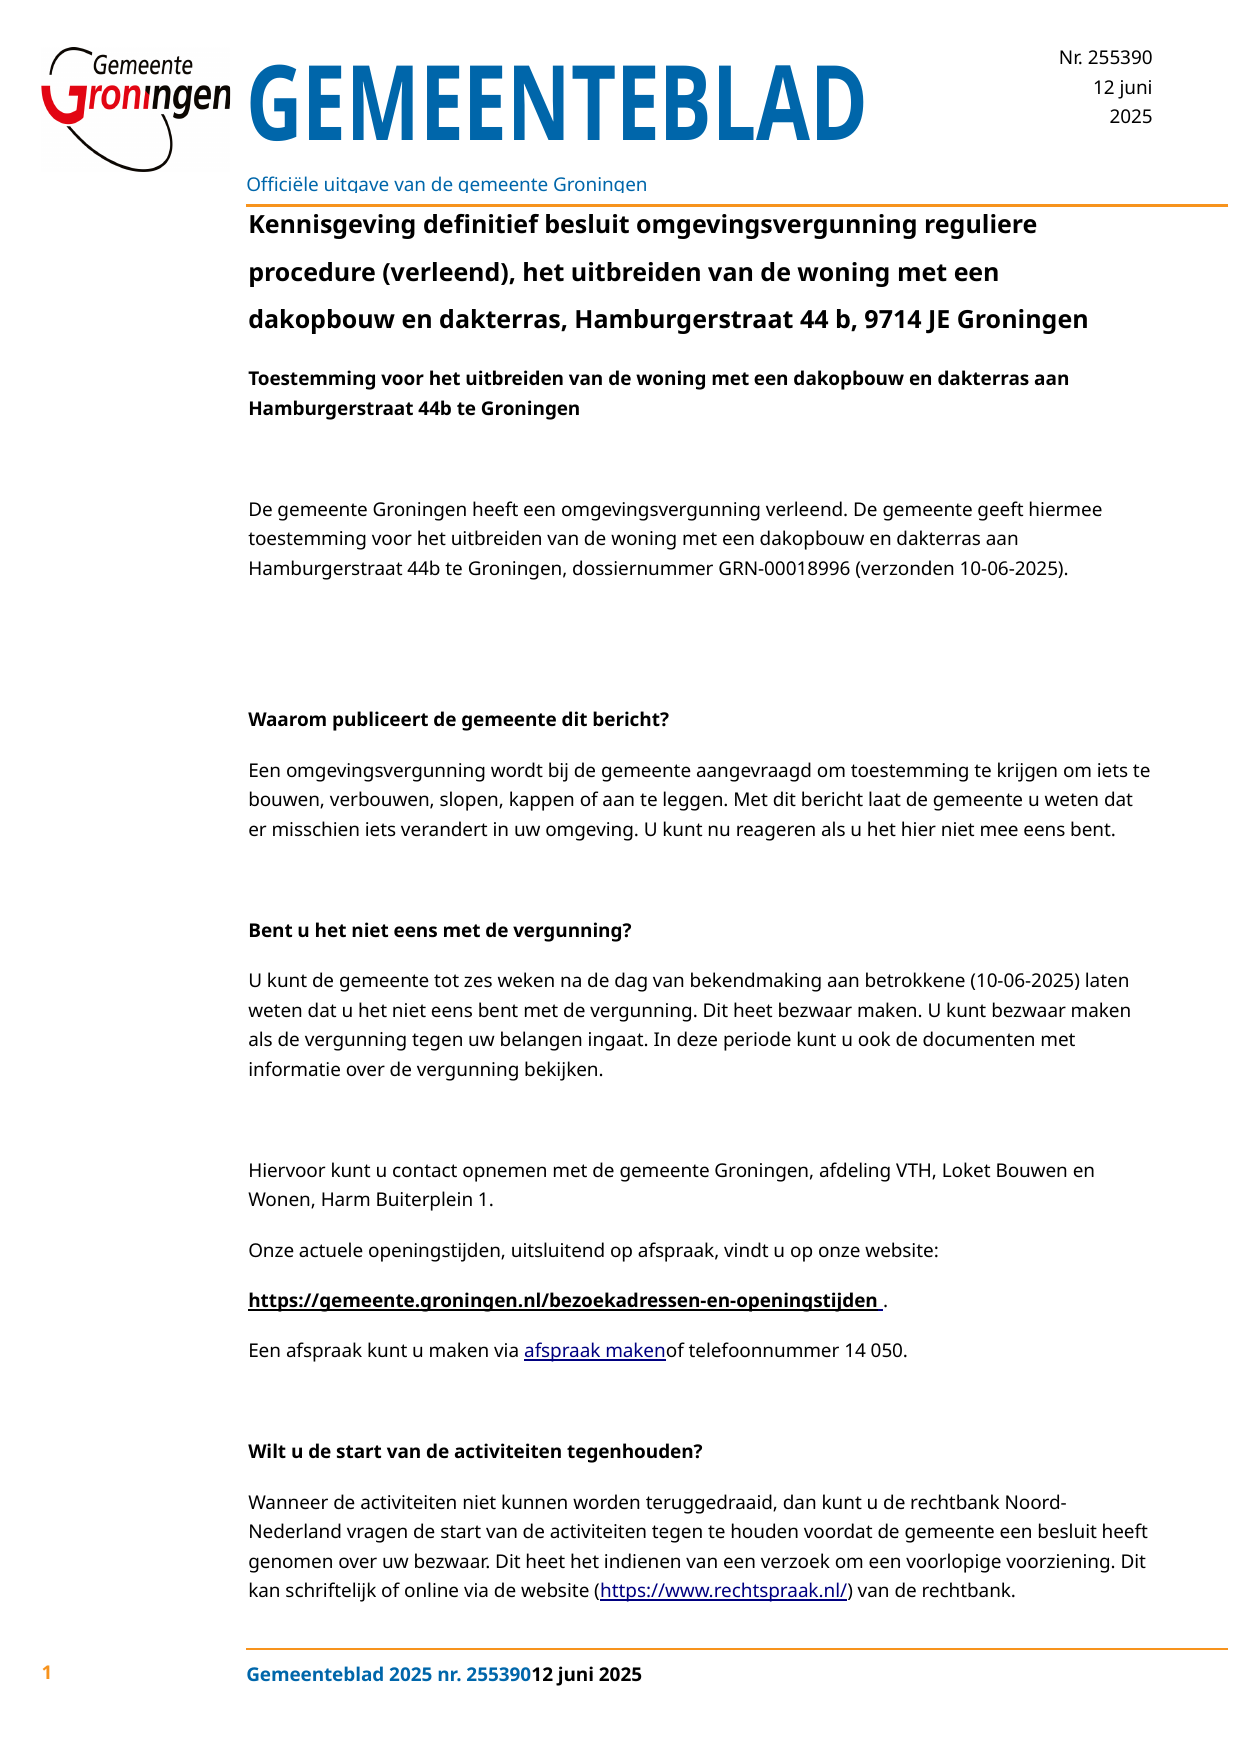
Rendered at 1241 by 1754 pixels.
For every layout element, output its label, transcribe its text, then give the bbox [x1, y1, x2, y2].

text De gemeente Groningen heeft een omgevingsvergunning verleend. De gemeente geeft hiermee toestemming voor het uitbreiden van de woning met een dakopbouw en dakterras aan Hamburgerstraat 44b te Groningen, dossiernummer GRN-00018996 (verzonden 10-06-2025). [248, 496, 1152, 581]
text Wanneer de activiteiten niet kunnen worden teruggedraaid, dan kunt u de rechtbank Noord-Nederland vragen de start van de activiteiten tegen te houden voordat de gemeente een besluit heeft genomen over uw bezwaar. Dit heet het indienen van een verzoek om een voorlopige voorziening. Dit kan schriftelijk of online via de website (https://www.rechtspraak.nl/) van de rechtbank. [248, 1489, 1152, 1603]
text Hiervoor kunt u contact opnemen met de gemeente Groningen, afdeling VTH, Loket Bouwen en Wonen, Harm Buiterplein 1. [248, 1157, 1152, 1212]
text U kunt de gemeente tot zes weken na de dag van bekendmaking aan betrokkene (10-06-2025) laten weten dat u het niet eens bent met de vergunning. Dit heet bezwaar maken. U kunt bezwaar maken als de vergunning tegen uw belangen ingaat. In deze periode kunt u ook de documenten met informatie over de vergunning bekijken. [248, 967, 1152, 1082]
text Een afspraak kunt u maken via afspraak makenof telefoonnummer 14 050. [248, 1338, 1152, 1363]
text Toestemming voor het uitbreiden van de woning met een dakopbouw en dakterras aan Hamburgerstraat 44b te Groningen [248, 366, 1152, 421]
text Waarom publiceert de gemeente dit bericht? [248, 706, 1152, 732]
text Onze actuele openingstijden, uitsluitend op afspraak, vindt u op onze website: [248, 1237, 1152, 1262]
text Een omgevingsvergunning wordt bij de gemeente aangevraagd om toestemming te krijgen om iets te bouwen, verbouwen, slopen, kappen of aan te leggen. Met dit bericht laat de gemeente u weten dat er misschien iets verandert in uw omgeving. U kunt nu reageren als u het hier niet mee eens bent. [248, 757, 1152, 842]
text Bent u het niet eens met de vergunning? [248, 917, 1152, 942]
text Wilt u de start van de activiteiten tegenhouden? [248, 1438, 1152, 1464]
text https://gemeente.groningen.nl/bezoekadressen-en-openingstijden . [248, 1287, 1152, 1313]
text Kennisgeving definitief besluit omgevingsvergunning reguliere procedure (verleend), het uitbreiden van de woning met een dakopbouw en dakterras, Hamburgerstraat 44 b, 9714 JE Groningen [248, 207, 1152, 336]
picture [41, 47, 231, 172]
